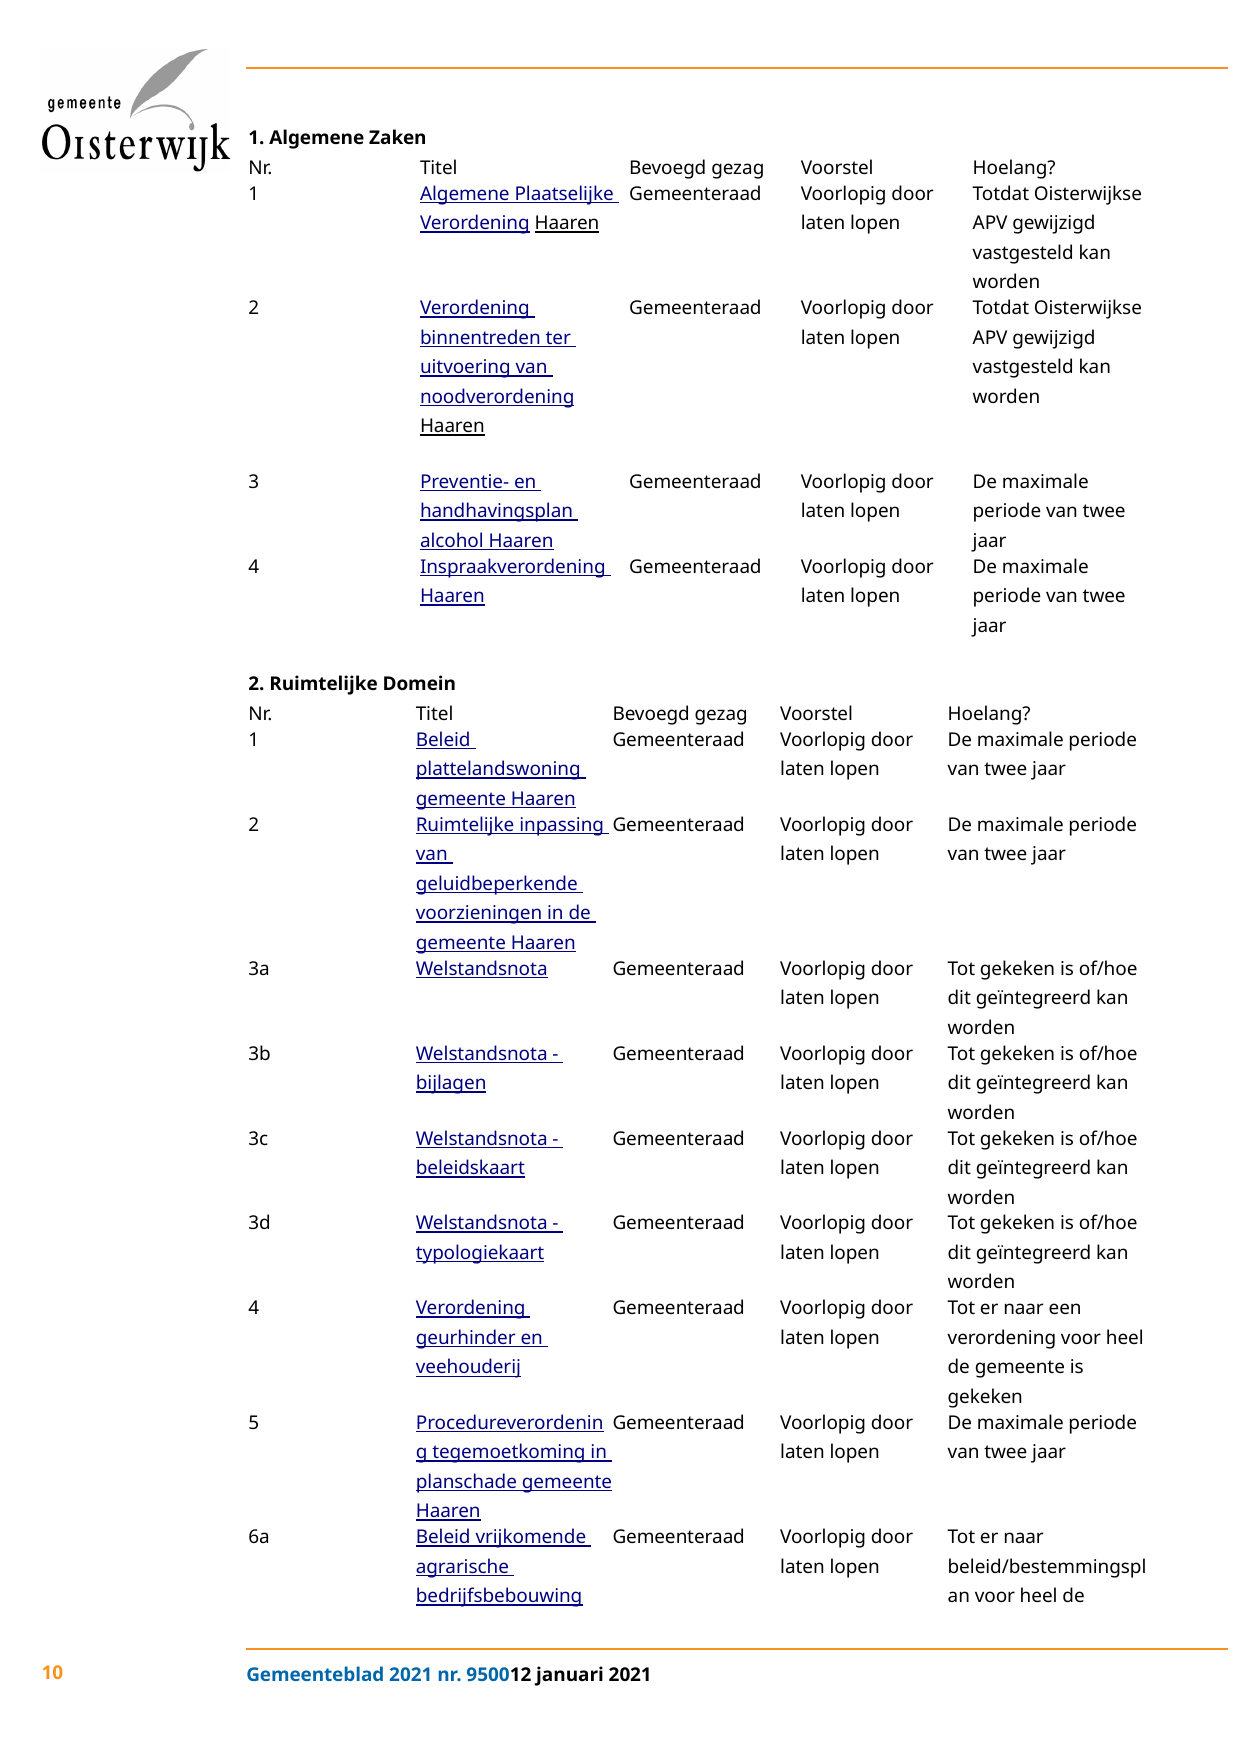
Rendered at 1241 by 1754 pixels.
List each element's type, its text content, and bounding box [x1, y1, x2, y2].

table_cell planschade gemeente [416, 1462, 612, 1490]
table_cell Voorlopig door laten lopen [780, 1295, 947, 1409]
table_cell Gemeenteraad [612, 1295, 780, 1409]
text 1. Algemene Zaken [248, 124, 1152, 150]
table_cell Preventie- en handhavingsplan alcohol Haaren [420, 468, 629, 553]
table_cell Voorlopig door laten lopen [801, 180, 972, 294]
table_header Hoelang? [948, 700, 1152, 726]
table_cell Voorlopig door laten lopen [780, 1125, 947, 1209]
table_cell Voorlopig door laten lopen [780, 811, 947, 955]
table_cell 4 [248, 553, 420, 638]
table_cell Ruimtelijke inpassing van geluidbeperkende voorzieningen in de gemeente Haaren [416, 811, 612, 955]
table_cell Voorlopig door laten lopen [801, 553, 972, 638]
table_cell Algemene Plaatselijke Verordening Haaren [420, 180, 629, 294]
table_cell Totdat Oisterwijkse APV gewijzigd vastgesteld kan worden [973, 180, 1152, 294]
table_cell Tot gekeken is of/hoe dit geïntegreerd kan worden [948, 1040, 1152, 1125]
table_cell Beleid plattelandswoning gemeente Haaren [416, 726, 612, 811]
table_cell 2 [248, 811, 416, 955]
table_cell Gemeenteraad [612, 726, 780, 811]
table_cell Voorlopig door laten lopen [780, 1040, 947, 1125]
table_cell Gemeenteraad [612, 955, 780, 1040]
table_cell 3a [248, 955, 416, 1040]
table_cell Gemeenteraad [612, 1409, 780, 1523]
table_cell De maximale periode van twee jaar [948, 726, 1152, 811]
table_cell Voorlopig door laten lopen [780, 955, 947, 1040]
table_cell 6a [248, 1524, 416, 1608]
table_cell 3d [248, 1210, 416, 1294]
table_cell De maximale periode van twee jaar [973, 553, 1152, 638]
table_cell 2 [248, 294, 420, 468]
table_cell 1 [248, 726, 416, 811]
table_cell Voorlopig door laten lopen [801, 294, 972, 468]
table_cell Gemeenteraad [612, 1210, 780, 1294]
table_header Voorstel [780, 700, 947, 726]
table_header Nr. [248, 700, 416, 726]
picture [41, 47, 231, 172]
table_cell Verordening binnentreden ter uitvoering van noodverordening Haaren [420, 294, 629, 468]
table_cell Haaren [416, 1491, 612, 1523]
table_cell Tot gekeken is of/hoe dit geïntegreerd kan worden [948, 955, 1152, 1040]
table_header Nr. [248, 154, 420, 180]
table_cell 4 [248, 1295, 416, 1409]
table_cell Verordening geurhinder en veehouderij [416, 1295, 612, 1409]
table_cell Gemeenteraad [612, 1040, 780, 1125]
table_cell Welstandsnota [416, 955, 612, 1040]
table_cell Gemeenteraad [612, 1524, 780, 1608]
table_header Voorstel [801, 154, 972, 180]
table_cell 3 [248, 468, 420, 553]
table_cell Gemeenteraad [612, 811, 780, 955]
table_cell Gemeenteraad [629, 180, 801, 294]
table_cell 5 [248, 1409, 416, 1523]
table_header Bevoegd gezag [629, 154, 801, 180]
table_header Hoelang? [973, 154, 1152, 180]
table_cell Gemeenteraad [629, 468, 801, 553]
table_cell De maximale periode van twee jaar [948, 1409, 1152, 1523]
table_cell Tot er naar een verordening voor heel de gemeente is gekeken [948, 1295, 1152, 1409]
table_cell Procedureverordening tegemoetkoming in [416, 1409, 612, 1460]
table_header Bevoegd gezag [612, 700, 780, 726]
table_cell Voorlopig door laten lopen [780, 1409, 947, 1523]
table_cell 3b [248, 1040, 416, 1125]
table_cell Welstandsnota - beleidskaart [416, 1125, 612, 1209]
table_cell Voorlopig door laten lopen [780, 726, 947, 811]
table_cell 3c [248, 1125, 416, 1209]
table_cell Voorlopig door laten lopen [780, 1210, 947, 1294]
table_cell Gemeenteraad [629, 553, 801, 638]
table_cell Gemeenteraad [612, 1125, 780, 1209]
table_cell Voorlopig door laten lopen [801, 468, 972, 553]
table_cell Voorlopig door laten lopen [780, 1524, 947, 1608]
table_header Titel [420, 154, 629, 180]
table_cell De maximale periode van twee jaar [973, 468, 1152, 553]
table_cell Welstandsnota - bijlagen [416, 1040, 612, 1125]
table_cell Tot gekeken is of/hoe dit geïntegreerd kan worden [948, 1210, 1152, 1294]
table_cell Tot er naar beleid/bestemmingsplan voor heel de [948, 1524, 1152, 1608]
table_cell 1 [248, 180, 420, 294]
table_cell Totdat Oisterwijkse APV gewijzigd vastgesteld kan worden [973, 294, 1152, 468]
table_cell Gemeenteraad [629, 294, 801, 468]
table_cell Beleid vrijkomende agrarische bedrijfsbebouwing [416, 1524, 612, 1608]
text 2. Ruimtelijke Domein [248, 671, 1152, 696]
table_cell Welstandsnota - typologiekaart [416, 1210, 612, 1294]
table_cell De maximale periode van twee jaar [948, 811, 1152, 955]
table_header Titel [416, 700, 612, 726]
table_cell Tot gekeken is of/hoe dit geïntegreerd kan worden [948, 1125, 1152, 1209]
table_cell Inspraakverordening Haaren [420, 553, 629, 638]
